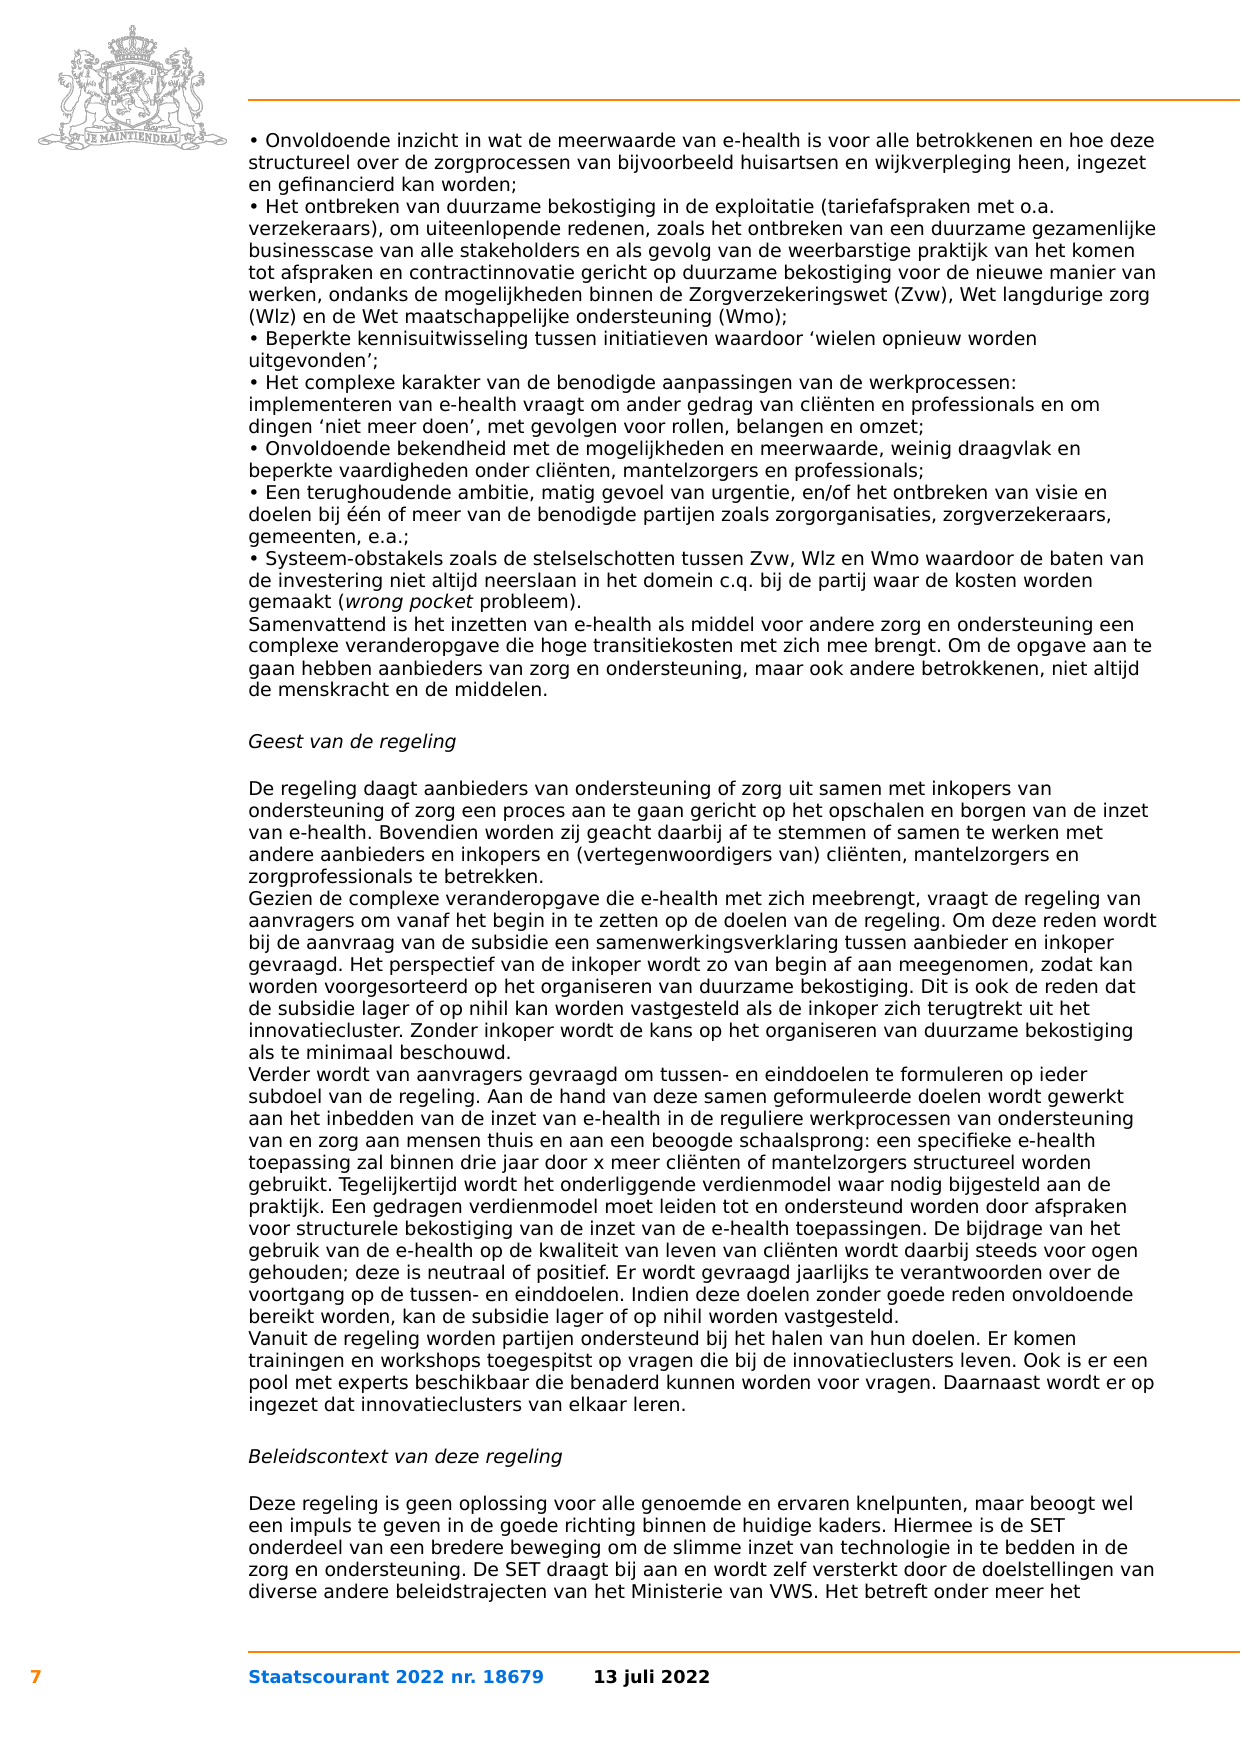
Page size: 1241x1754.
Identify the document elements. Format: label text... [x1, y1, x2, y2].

text • Beperkte kennisuitwisseling tussen initiatieven waardoor ‘wielen opnieuw worden uitgevonden’; [248, 328, 1163, 372]
text Deze regeling is geen oplossing voor alle genoemde en ervaren knelpunten, maar beoogt wel een impuls te geven in de goede richting binnen de huidige kaders. Hiermee is de SET onderdeel van een bredere beweging om de slimme inzet van technologie in te bedden in de zorg en ondersteuning. De SET draagt bij aan en wordt zelf versterkt door de doelstellingen van diverse andere beleidstrajecten van het Ministerie van VWS. Het betreft onder meer het [248, 1493, 1163, 1603]
subtitle Beleidscontext van deze regeling [248, 1446, 1163, 1468]
text • Systeem-obstakels zoals de stelselschotten tussen Zvw, Wlz en Wmo waardoor de baten van de investering niet altijd neerslaan in het domein c.q. bij de partij waar de kosten worden gemaakt (wrong pocket probleem). [248, 547, 1163, 613]
text • Het ontbreken van duurzame bekostiging in de exploitatie (tariefafspraken met o.a. verzekeraars), om uiteenlopende redenen, zoals het ontbreken van een duurzame gezamenlijke businesscase van alle stakeholders en als gevolg van de weerbarstige praktijk van het komen tot afspraken en contractinnovatie gericht op duurzame bekostiging voor de nieuwe manier van werken, ondanks de mogelijkheden binnen de Zorgverzekeringswet (Zvw), Wet langdurige zorg (Wlz) en de Wet maatschappelijke ondersteuning (Wmo); [248, 196, 1163, 328]
text • Onvoldoende bekendheid met de mogelijkheden en meerwaarde, weinig draagvlak en beperkte vaardigheden onder cliënten, mantelzorgers en professionals; [248, 438, 1163, 482]
picture [38, 25, 227, 150]
text De regeling daagt aanbieders van ondersteuning of zorg uit samen met inkopers van ondersteuning of zorg een proces aan te gaan gericht op het opschalen en borgen van de inzet van e-health. Bovendien worden zij geacht daarbij af te stemmen of samen te werken met andere aanbieders en inkopers en (vertegenwoordigers van) cliënten, mantelzorgers en zorgprofessionals te betrekken. [248, 778, 1163, 888]
text Vanuit de regeling worden partijen ondersteund bij het halen van hun doelen. Er komen trainingen en workshops toegespitst op vragen die bij de innovatieclusters leven. Ook is er een pool met experts beschikbaar die benaderd kunnen worden voor vragen. Daarnaast wordt er op ingezet dat innovatieclusters van elkaar leren. [248, 1328, 1163, 1416]
text • Het complexe karakter van de benodigde aanpassingen van de werkprocessen: implementeren van e-health vraagt om ander gedrag van cliënten en professionals en om dingen ‘niet meer doen’, met gevolgen voor rollen, belangen en omzet; [248, 372, 1163, 438]
text • Onvoldoende inzicht in wat de meerwaarde van e-health is voor alle betrokkenen en hoe deze structureel over de zorgprocessen van bijvoorbeeld huisartsen en wijkverpleging heen, ingezet en gefinancierd kan worden; [248, 130, 1163, 196]
text • Een terughoudende ambitie, matig gevoel van urgentie, en/of het ontbreken van visie en doelen bij één of meer van de benodigde partijen zoals zorgorganisaties, zorgverzekeraars, gemeenten, e.a.; [248, 482, 1163, 547]
subtitle Geest van de regeling [248, 731, 1163, 753]
text Samenvattend is het inzetten van e-health als middel voor andere zorg en ondersteuning een complexe veranderopgave die hoge transitiekosten met zich mee brengt. Om de opgave aan te gaan hebben aanbieders van zorg en ondersteuning, maar ook andere betrokkenen, niet altijd de menskracht en de middelen. [248, 613, 1163, 701]
text Verder wordt van aanvragers gevraagd om tussen- en einddoelen te formuleren op ieder subdoel van de regeling. Aan de hand van deze samen geformuleerde doelen wordt gewerkt aan het inbedden van de inzet van e-health in de reguliere werkprocessen van ondersteuning van en zorg aan mensen thuis en aan een beoogde schaalsprong: een specifieke e-health toepassing zal binnen drie jaar door x meer cliënten of mantelzorgers structureel worden gebruikt. Tegelijkertijd wordt het onderliggende verdienmodel waar nodig bijgesteld aan de praktijk. Een gedragen verdienmodel moet leiden tot en ondersteund worden door afspraken voor structurele bekostiging van de inzet van de e-health toepassingen. De bijdrage van het gebruik van de e-health op de kwaliteit van leven van cliënten wordt daarbij steeds voor ogen gehouden; deze is neutraal of positief. Er wordt gevraagd jaarlijks te verantwoorden over de voortgang op de tussen- en einddoelen. Indien deze doelen zonder goede reden onvoldoende bereikt worden, kan de subsidie lager of op nihil worden vastgesteld. [248, 1064, 1163, 1328]
text Gezien de complexe veranderopgave die e-health met zich meebrengt, vraagt de regeling van aanvragers om vanaf het begin in te zetten op de doelen van de regeling. Om deze reden wordt bij de aanvraag van de subsidie een samenwerkingsverklaring tussen aanbieder en inkoper gevraagd. Het perspectief van de inkoper wordt zo van begin af aan meegenomen, zodat kan worden voorgesorteerd op het organiseren van duurzame bekostiging. Dit is ook de reden dat de subsidie lager of op nihil kan worden vastgesteld als de inkoper zich terugtrekt uit het innovatiecluster. Zonder inkoper wordt de kans op het organiseren van duurzame bekostiging als te minimaal beschouwd. [248, 888, 1163, 1064]
